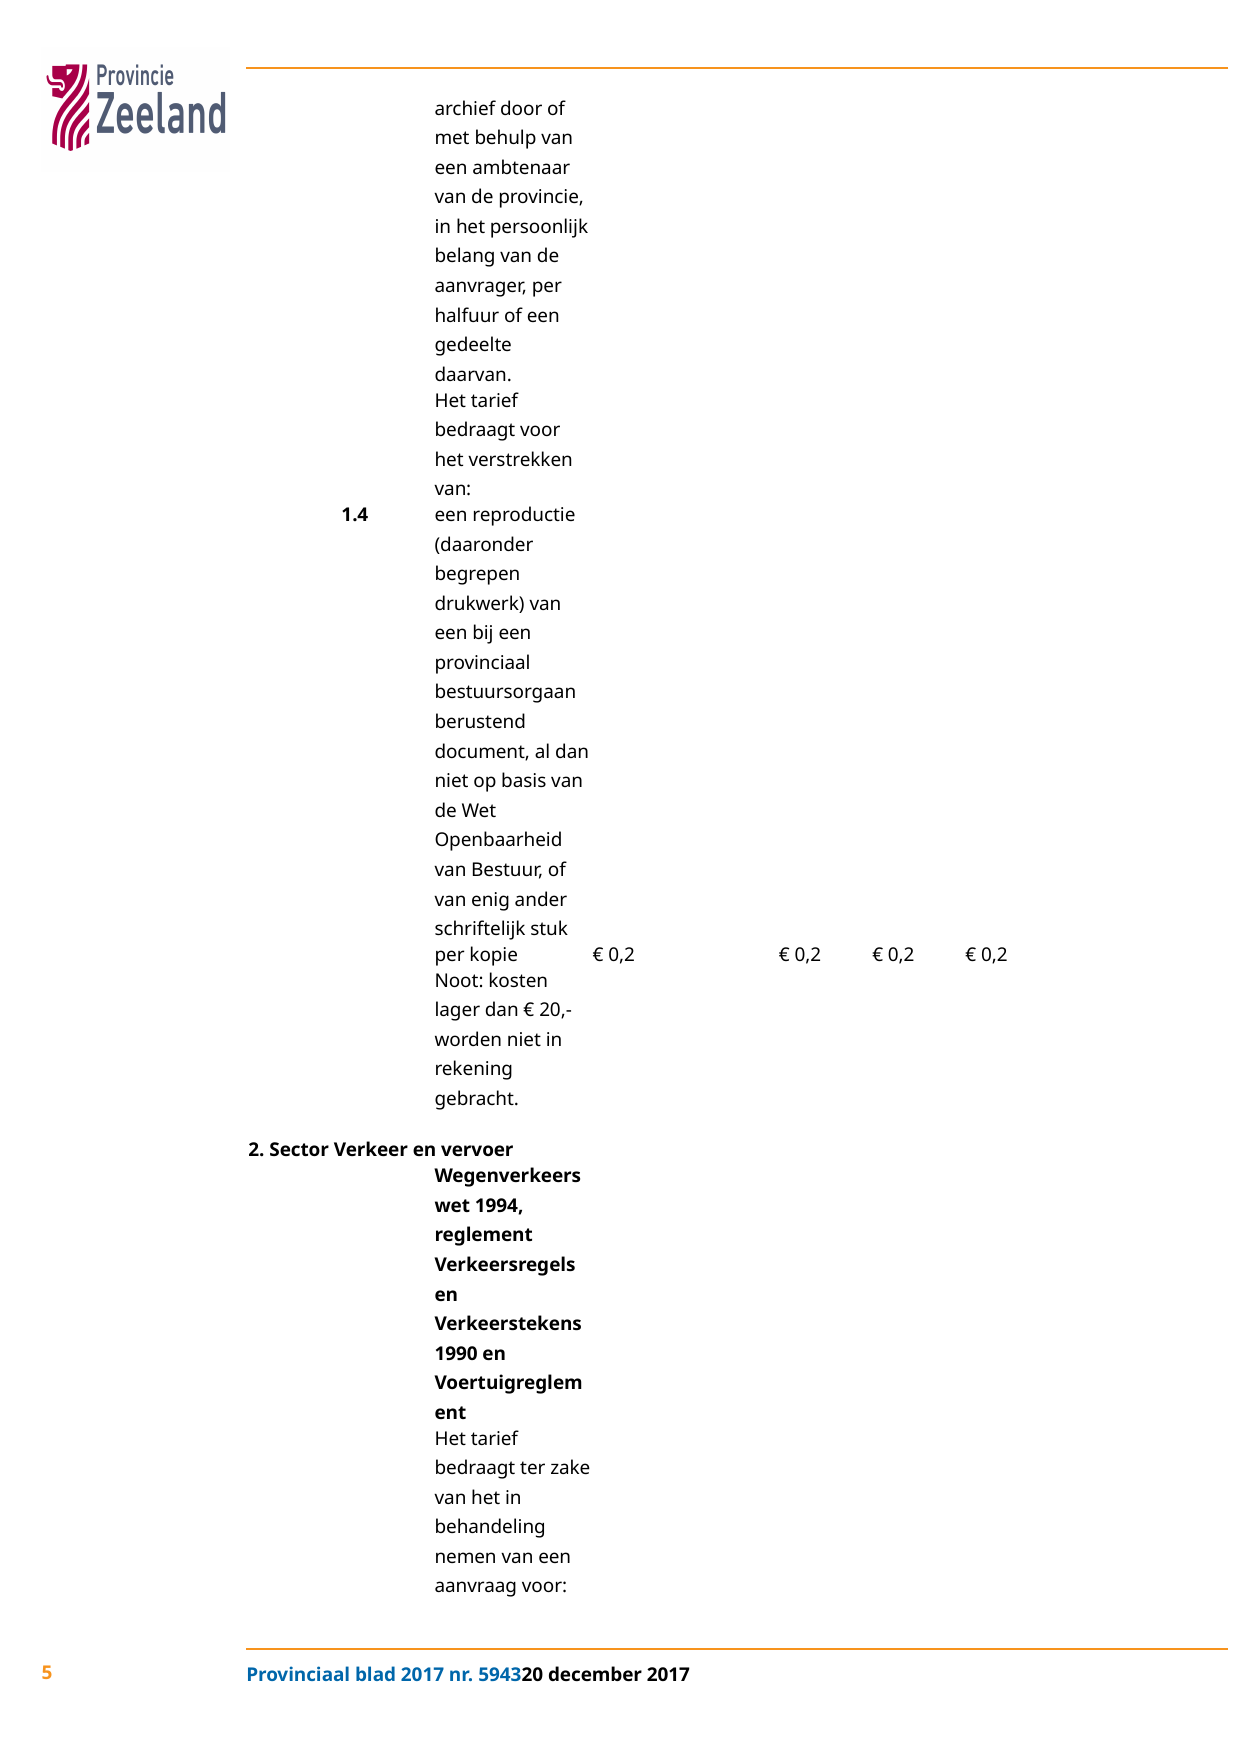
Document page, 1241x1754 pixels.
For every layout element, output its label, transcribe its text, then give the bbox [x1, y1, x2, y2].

table_cell [341, 387, 434, 501]
table_cell [248, 1163, 341, 1425]
table_cell [686, 1425, 779, 1598]
table_cell [593, 501, 686, 941]
table_cell [965, 1137, 1058, 1162]
table_cell [872, 501, 965, 941]
picture [41, 47, 231, 172]
table_cell [872, 1111, 965, 1137]
table_cell [779, 1425, 872, 1598]
table_cell Noot: kosten lager dan € 20,- worden niet in rekening gebracht. [434, 967, 592, 1111]
table_cell [686, 1137, 779, 1162]
table_cell [686, 95, 779, 387]
table_cell € 0,2 [593, 941, 686, 967]
table_cell [965, 387, 1058, 501]
table_cell [1059, 967, 1152, 1111]
table_cell [779, 1111, 872, 1137]
table_cell [248, 95, 341, 387]
table_cell [872, 387, 965, 501]
table_cell [1059, 1137, 1152, 1162]
table_cell [248, 1111, 341, 1137]
table_cell [965, 1111, 1058, 1137]
table_cell Het tarief bedraagt voor het verstrekken van: [434, 387, 592, 501]
table_cell [1059, 1111, 1152, 1137]
table_cell [341, 941, 434, 967]
table_cell 2. Sector Verkeer en vervoer [248, 1137, 592, 1162]
table_cell een reproductie (daaronder begrepen drukwerk) van een bij een provinciaal bestuursorgaan berustend document, al dan niet op basis van de Wet Openbaarheid van Bestuur, of van enig ander schriftelijk stuk [434, 501, 592, 941]
table_cell [593, 387, 686, 501]
table_cell [248, 501, 341, 941]
table_cell [779, 967, 872, 1111]
table_cell [1059, 941, 1152, 967]
table_cell [872, 95, 965, 387]
table_cell 1.4 [341, 501, 434, 941]
table_cell [686, 1111, 779, 1137]
table_cell [341, 1425, 434, 1598]
table_cell [965, 95, 1058, 387]
table_cell [872, 1137, 965, 1162]
table_cell [779, 95, 872, 387]
table_cell [965, 1425, 1058, 1598]
table_cell archief door of met behulp van een ambtenaar van de provincie, in het persoonlijk belang van de aanvrager, per halfuur of een gedeelte daarvan. [434, 95, 592, 387]
table_cell [1059, 387, 1152, 501]
table_cell [779, 1137, 872, 1162]
table_cell [686, 387, 779, 501]
table_cell [779, 387, 872, 501]
table_cell [434, 1111, 592, 1137]
table_cell € 0,2 [965, 941, 1058, 967]
table_cell [341, 1163, 434, 1425]
table_cell [686, 967, 779, 1111]
table_cell € 0,2 [779, 941, 872, 967]
table_cell [965, 501, 1058, 941]
table_cell [593, 967, 686, 1111]
table_cell [248, 1425, 341, 1598]
table_cell [965, 1163, 1058, 1425]
table_cell [872, 1425, 965, 1598]
table_cell [341, 95, 434, 387]
table_cell [1059, 1163, 1152, 1425]
table_cell [341, 1111, 434, 1137]
table_cell [779, 1163, 872, 1425]
table_cell [1059, 501, 1152, 941]
table_cell [593, 1425, 686, 1598]
table_cell [341, 967, 434, 1111]
table_cell Het tarief bedraagt ter zake van het in behandeling nemen van een aanvraag voor: [434, 1425, 592, 1598]
table_cell [593, 1111, 686, 1137]
table_cell [1059, 95, 1152, 387]
table_cell [248, 967, 341, 1111]
table_cell [593, 95, 686, 387]
table_cell [1059, 1425, 1152, 1598]
table_cell [593, 1137, 686, 1162]
table_cell [593, 1163, 686, 1425]
table_cell [686, 941, 779, 967]
table_cell [686, 501, 779, 941]
table_cell [872, 1163, 965, 1425]
table_cell € 0,2 [872, 941, 965, 967]
table_cell per kopie [434, 941, 592, 967]
table_cell [779, 501, 872, 941]
table_cell [965, 967, 1058, 1111]
table_cell [872, 967, 965, 1111]
table_cell [248, 387, 341, 501]
table_cell [248, 941, 341, 967]
table_cell Wegenverkeerswet 1994, reglement Verkeersregels en Verkeerstekens 1990 en Voertuigreglement [434, 1163, 592, 1425]
table_cell [686, 1163, 779, 1425]
